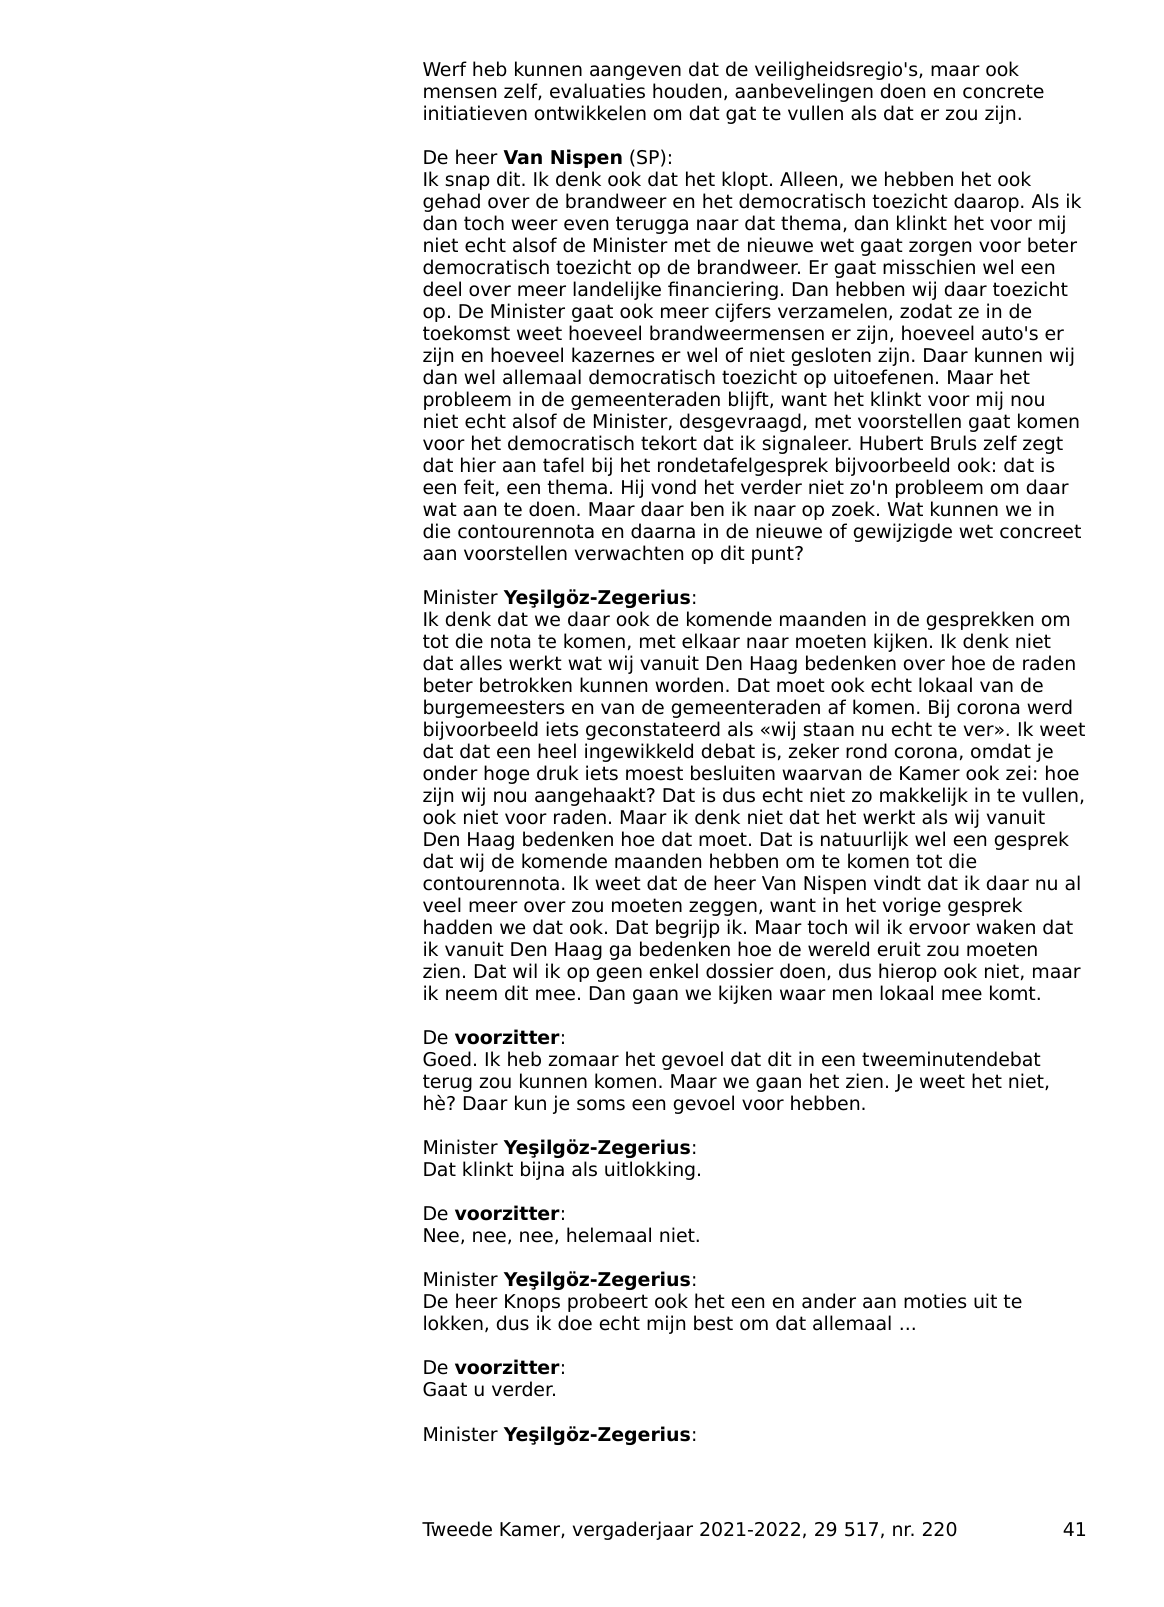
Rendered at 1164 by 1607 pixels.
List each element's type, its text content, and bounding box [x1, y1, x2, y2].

text De voorzitter: [422, 1027, 1087, 1049]
text Ik snap dit. Ik denk ook dat het klopt. Alleen, we hebben het ook gehad over de brandweer en het democratisch toezicht daarop. Als ik dan toch weer even terugga naar dat thema, dan klinkt het voor mij niet echt alsof de Minister met de nieuwe wet gaat zorgen voor beter democratisch toezicht op de brandweer. Er gaat misschien wel een deel over meer landelijke financiering. Dan hebben wij daar toezicht op. De Minister gaat ook meer cijfers verzamelen, zodat ze in de toekomst weet hoeveel brandweermensen er zijn, hoeveel auto's er zijn en hoeveel kazernes er wel of niet gesloten zijn. Daar kunnen wij dan wel allemaal democratisch toezicht op uitoefenen. Maar het probleem in de gemeenteraden blijft, want het klinkt voor mij nou niet echt alsof de Minister, desgevraagd, met voorstellen gaat komen voor het democratisch tekort dat ik signaleer. Hubert Bruls zelf zegt dat hier aan tafel bij het rondetafelgesprek bijvoorbeeld ook: dat is een feit, een thema. Hij vond het verder niet zo'n probleem om daar wat aan te doen. Maar daar ben ik naar op zoek. Wat kunnen we in die contourennota en daarna in de nieuwe of gewijzigde wet concreet aan voorstellen verwachten op dit punt? [422, 169, 1087, 565]
text Werf heb kunnen aangeven dat de veiligheidsregio's, maar ook mensen zelf, evaluaties houden, aanbevelingen doen en concrete initiatieven ontwikkelen om dat gat te vullen als dat er zou zijn. [422, 59, 1087, 125]
text Nee, nee, nee, helemaal niet. [422, 1225, 1087, 1247]
text Minister Yeşilgöz-Zegerius: [422, 587, 1087, 609]
text De heer Van Nispen (SP): [422, 147, 1087, 169]
text Minister Yeşilgöz-Zegerius: [422, 1423, 1087, 1445]
text De voorzitter: [422, 1357, 1087, 1379]
text Ik denk dat we daar ook de komende maanden in de gesprekken om tot die nota te komen, met elkaar naar moeten kijken. Ik denk niet dat alles werkt wat wij vanuit Den Haag bedenken over hoe de raden beter betrokken kunnen worden. Dat moet ook echt lokaal van de burgemeesters en van de gemeenteraden af komen. Bij corona werd bijvoorbeeld iets geconstateerd als «wij staan nu echt te ver». Ik weet dat dat een heel ingewikkeld debat is, zeker rond corona, omdat je onder hoge druk iets moest besluiten waarvan de Kamer ook zei: hoe zijn wij nou aangehaakt? Dat is dus echt niet zo makkelijk in te vullen, ook niet voor raden. Maar ik denk niet dat het werkt als wij vanuit Den Haag bedenken hoe dat moet. Dat is natuurlijk wel een gesprek dat wij de komende maanden hebben om te komen tot die contourennota. Ik weet dat de heer Van Nispen vindt dat ik daar nu al veel meer over zou moeten zeggen, want in het vorige gesprek hadden we dat ook. Dat begrijp ik. Maar toch wil ik ervoor waken dat ik vanuit Den Haag ga bedenken hoe de wereld eruit zou moeten zien. Dat wil ik op geen enkel dossier doen, dus hierop ook niet, maar ik neem dit mee. Dan gaan we kijken waar men lokaal mee komt. [422, 609, 1087, 1004]
text Minister Yeşilgöz-Zegerius: [422, 1137, 1087, 1159]
text Goed. Ik heb zomaar het gevoel dat dit in een tweeminutendebat terug zou kunnen komen. Maar we gaan het zien. Je weet het niet, hè? Daar kun je soms een gevoel voor hebben. [422, 1049, 1087, 1115]
text Gaat u verder. [422, 1379, 1087, 1401]
text De heer Knops probeert ook het een en ander aan moties uit te lokken, dus ik doe echt mijn best om dat allemaal ... [422, 1291, 1087, 1335]
text De voorzitter: [422, 1203, 1087, 1225]
text Minister Yeşilgöz-Zegerius: [422, 1269, 1087, 1291]
text Dat klinkt bijna als uitlokking. [422, 1159, 1087, 1181]
